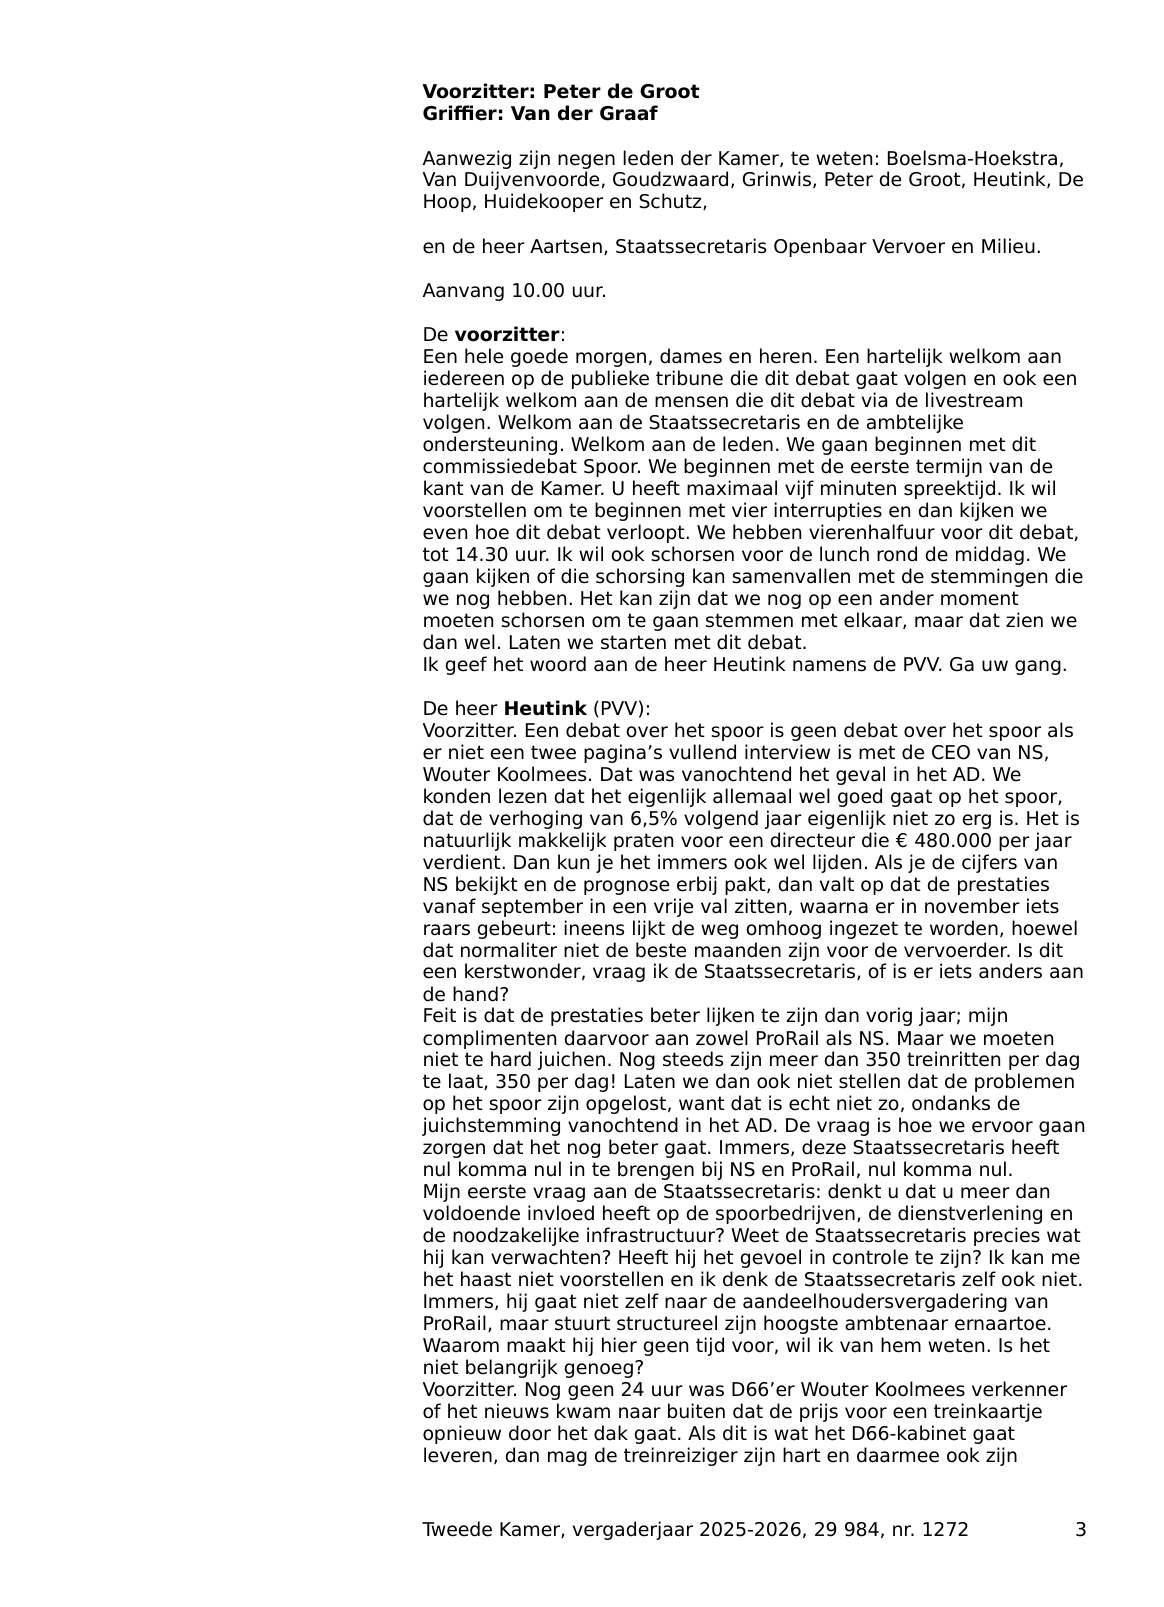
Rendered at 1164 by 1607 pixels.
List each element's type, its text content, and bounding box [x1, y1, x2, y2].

text De voorzitter: [422, 324, 1087, 346]
text en de heer Aartsen, Staatssecretaris Openbaar Vervoer en Milieu. [422, 236, 1087, 257]
text Voorzitter. Nog geen 24 uur was D66’er Wouter Koolmees verkenner of het nieuws kwam naar buiten dat de prijs voor een treinkaartje opnieuw door het dak gaat. Als dit is wat het D66-kabinet gaat leveren, dan mag de treinreiziger zijn hart en daarmee ook zijn [422, 1379, 1087, 1467]
text De heer Heutink (PVV): [422, 698, 1087, 720]
text Aanwezig zijn negen leden der Kamer, te weten: Boelsma-Hoekstra, Van Duijvenvoorde, Goudzwaard, Grinwis, Peter de Groot, Heutink, De Hoop, Huidekooper en Schutz, [422, 147, 1087, 213]
text Aanvang 10.00 uur. [422, 280, 1087, 302]
text Voorzitter. Een debat over het spoor is geen debat over het spoor als er niet een twee pagina’s vullend interview is met de CEO van NS, Wouter Koolmees. Dat was vanochtend het geval in het AD. We konden lezen dat het eigenlijk allemaal wel goed gaat op het spoor, dat de verhoging van 6,5% volgend jaar eigenlijk niet zo erg is. Het is natuurlijk makkelijk praten voor een directeur die € 480.000 per jaar verdient. Dan kun je het immers ook wel lijden. Als je de cijfers van NS bekijkt en de prognose erbij pakt, dan valt op dat de prestaties vanaf september in een vrije val zitten, waarna er in november iets raars gebeurt: ineens lijkt de weg omhoog ingezet te worden, hoewel dat normaliter niet de beste maanden zijn voor de vervoerder. Is dit een kerstwonder, vraag ik de Staatssecretaris, of is er iets anders aan de hand? [422, 720, 1087, 1005]
text Ik geef het woord aan de heer Heutink namens de PVV. Ga uw gang. [422, 653, 1087, 676]
text Voorzitter: Peter de Groot [422, 81, 1087, 103]
text Mijn eerste vraag aan de Staatssecretaris: denkt u dat u meer dan voldoende invloed heeft op de spoorbedrijven, de dienstverlening en de noodzakelijke infrastructuur? Weet de Staatssecretaris precies wat hij kan verwachten? Heeft hij het gevoel in controle te zijn? Ik kan me het haast niet voorstellen en ik denk de Staatssecretaris zelf ook niet. Immers, hij gaat niet zelf naar de aandeelhoudersvergadering van ProRail, maar stuurt structureel zijn hoogste ambtenaar ernaartoe. Waarom maakt hij hier geen tijd voor, wil ik van hem weten. Is het niet belangrijk genoeg? [422, 1181, 1087, 1379]
text Feit is dat de prestaties beter lijken te zijn dan vorig jaar; mijn complimenten daarvoor aan zowel ProRail als NS. Maar we moeten niet te hard juichen. Nog steeds zijn meer dan 350 treinritten per dag te laat, 350 per dag! Laten we dan ook niet stellen dat de problemen op het spoor zijn opgelost, want dat is echt niet zo, ondanks de juichstemming vanochtend in het AD. De vraag is hoe we ervoor gaan zorgen dat het nog beter gaat. Immers, deze Staatssecretaris heeft nul komma nul in te brengen bij NS en ProRail, nul komma nul. [422, 1005, 1087, 1181]
text Griffier: Van der Graaf [422, 103, 1087, 125]
text Een hele goede morgen, dames en heren. Een hartelijk welkom aan iedereen op de publieke tribune die dit debat gaat volgen en ook een hartelijk welkom aan de mensen die dit debat via de livestream volgen. Welkom aan de Staatssecretaris en de ambtelijke ondersteuning. Welkom aan de leden. We gaan beginnen met dit commissiedebat Spoor. We beginnen met de eerste termijn van de kant van de Kamer. U heeft maximaal vijf minuten spreektijd. Ik wil voorstellen om te beginnen met vier interrupties en dan kijken we even hoe dit debat verloopt. We hebben vierenhalfuur voor dit debat, tot 14.30 uur. Ik wil ook schorsen voor de lunch rond de middag. We gaan kijken of die schorsing kan samenvallen met de stemmingen die we nog hebben. Het kan zijn dat we nog op een ander moment moeten schorsen om te gaan stemmen met elkaar, maar dat zien we dan wel. Laten we starten met dit debat. [422, 346, 1087, 653]
